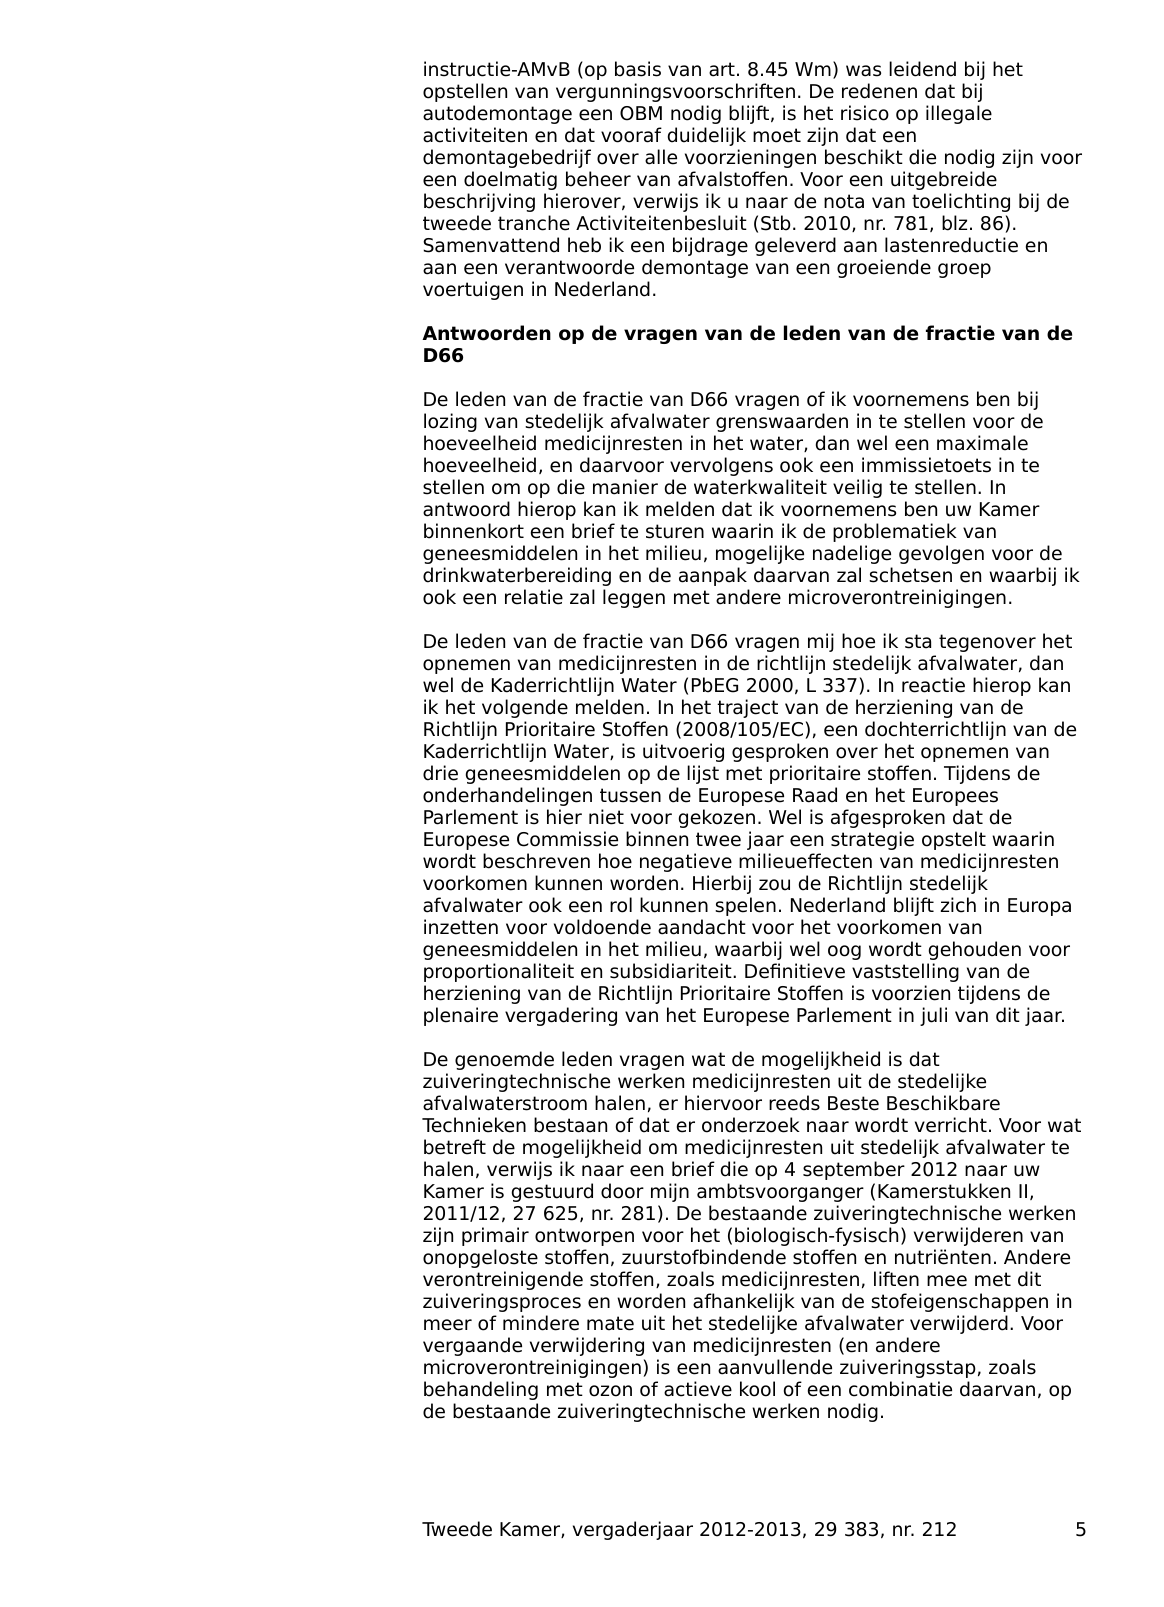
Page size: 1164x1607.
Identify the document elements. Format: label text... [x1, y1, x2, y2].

text De leden van de fractie van D66 vragen mij hoe ik sta tegenover het opnemen van medicijnresten in de richtlijn stedelijk afvalwater, dan wel de Kaderrichtlijn Water (PbEG 2000, L 337). In reactie hierop kan ik het volgende melden. In het traject van de herziening van de Richtlijn Prioritaire Stoffen (2008/105/EC), een dochterrichtlijn van de Kaderrichtlijn Water, is uitvoerig gesproken over het opnemen van drie geneesmiddelen op de lijst met prioritaire stoffen. Tijdens de onderhandelingen tussen de Europese Raad en het Europees Parlement is hier niet voor gekozen. Wel is afgesproken dat de Europese Commissie binnen twee jaar een strategie opstelt waarin wordt beschreven hoe negatieve milieueffecten van medicijnresten voorkomen kunnen worden. Hierbij zou de Richtlijn stedelijk afvalwater ook een rol kunnen spelen. Nederland blijft zich in Europa inzetten voor voldoende aandacht voor het voorkomen van geneesmiddelen in het milieu, waarbij wel oog wordt gehouden voor proportionaliteit en subsidiariteit. Definitieve vaststelling van de herziening van de Richtlijn Prioritaire Stoffen is voorzien tijdens de plenaire vergadering van het Europese Parlement in juli van dit jaar. [422, 631, 1087, 1027]
text instructie-AMvB (op basis van art. 8.45 Wm) was leidend bij het opstellen van vergunningsvoorschriften. De redenen dat bij autodemontage een OBM nodig blijft, is het risico op illegale activiteiten en dat vooraf duidelijk moet zijn dat een demontagebedrijf over alle voorzieningen beschikt die nodig zijn voor een doelmatig beheer van afvalstoffen. Voor een uitgebreide beschrijving hierover, verwijs ik u naar de nota van toelichting bij de tweede tranche Activiteitenbesluit (Stb. 2010, nr. 781, blz. 86). [422, 59, 1087, 235]
text Samenvattend heb ik een bijdrage geleverd aan lastenreductie en aan een verantwoorde demontage van een groeiende groep voertuigen in Nederland. [422, 235, 1087, 301]
subtitle Antwoorden op de vragen van de leden van de fractie van de D66 [422, 323, 1087, 367]
text De genoemde leden vragen wat de mogelijkheid is dat zuiveringtechnische werken medicijnresten uit de stedelijke afvalwaterstroom halen, er hiervoor reeds Beste Beschikbare Technieken bestaan of dat er onderzoek naar wordt verricht. Voor wat betreft de mogelijkheid om medicijnresten uit stedelijk afvalwater te halen, verwijs ik naar een brief die op 4 september 2012 naar uw Kamer is gestuurd door mijn ambtsvoorganger (Kamerstukken II, 2011/12, 27 625, nr. 281). De bestaande zuiveringtechnische werken zijn primair ontworpen voor het (biologisch-fysisch) verwijderen van onopgeloste stoffen, zuurstofbindende stoffen en nutriënten. Andere verontreinigende stoffen, zoals medicijnresten, liften mee met dit zuiveringsproces en worden afhankelijk van de stofeigenschappen in meer of mindere mate uit het stedelijke afvalwater verwijderd. Voor vergaande verwijdering van medicijnresten (en andere microverontreinigingen) is een aanvullende zuiveringsstap, zoals behandeling met ozon of actieve kool of een combinatie daarvan, op de bestaande zuiveringtechnische werken nodig. [422, 1049, 1087, 1423]
text De leden van de fractie van D66 vragen of ik voornemens ben bij lozing van stedelijk afvalwater grenswaarden in te stellen voor de hoeveelheid medicijnresten in het water, dan wel een maximale hoeveelheid, en daarvoor vervolgens ook een immissietoets in te stellen om op die manier de waterkwaliteit veilig te stellen. In antwoord hierop kan ik melden dat ik voornemens ben uw Kamer binnenkort een brief te sturen waarin ik de problematiek van geneesmiddelen in het milieu, mogelijke nadelige gevolgen voor de drinkwaterbereiding en de aanpak daarvan zal schetsen en waarbij ik ook een relatie zal leggen met andere microverontreinigingen. [422, 389, 1087, 609]
